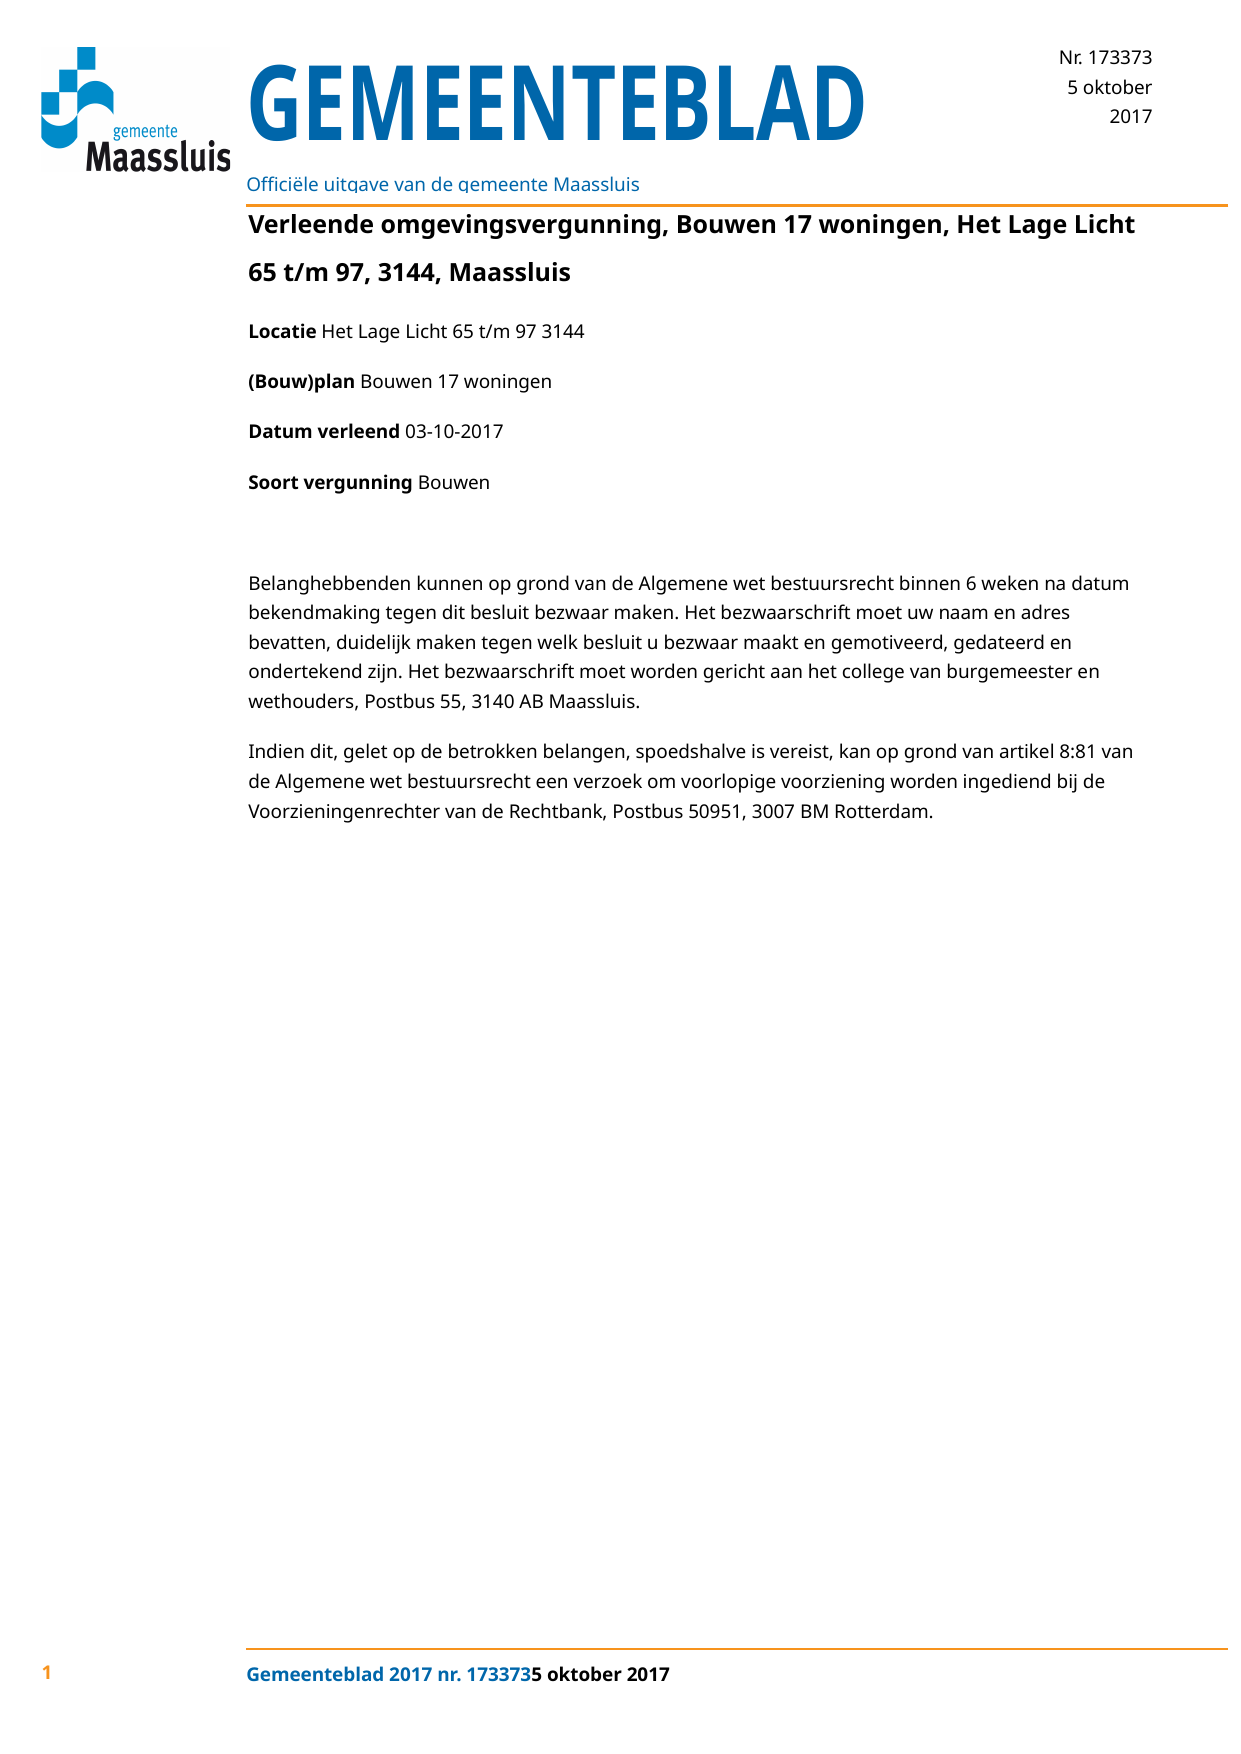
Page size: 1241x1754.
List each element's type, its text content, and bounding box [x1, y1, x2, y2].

text Locatie Het Lage Licht 65 t/m 97 3144 [248, 318, 1152, 344]
text Verleende omgevingsvergunning, Bouwen 17 woningen, Het Lage Licht 65 t/m 97, 3144, Maassluis [248, 207, 1152, 288]
picture [41, 47, 77, 92]
text Datum verleend 03-10-2017 [248, 419, 1152, 444]
text Indien dit, gelet op de betrokken belangen, spoedshalve is vereist, kan op grond van artikel 8:81 van de Algemene wet bestuursrecht een verzoek om voorlopige voorziening worden ingediend bij de Voorzieningenrechter van de Rechtbank, Postbus 50951, 3007 BM Rotterdam. [248, 739, 1152, 824]
text Soort vergunning Bouwen [248, 469, 1152, 495]
text (Bouw)plan Bouwen 17 woningen [248, 368, 1152, 394]
picture [41, 47, 231, 172]
text Belanghebbenden kunnen op grond van de Algemene wet bestuursrecht binnen 6 weken na datum bekendmaking tegen dit besluit bezwaar maken. Het bezwaarschrift moet uw naam en adres bevatten, duidelijk maken tegen welk besluit u bezwaar maakt en gemotiveerd, gedateerd en ondertekend zijn. Het bezwaarschrift moet worden gericht aan het college van burgemeester en wethouders, Postbus 55, 3140 AB Maassluis. [248, 570, 1152, 714]
